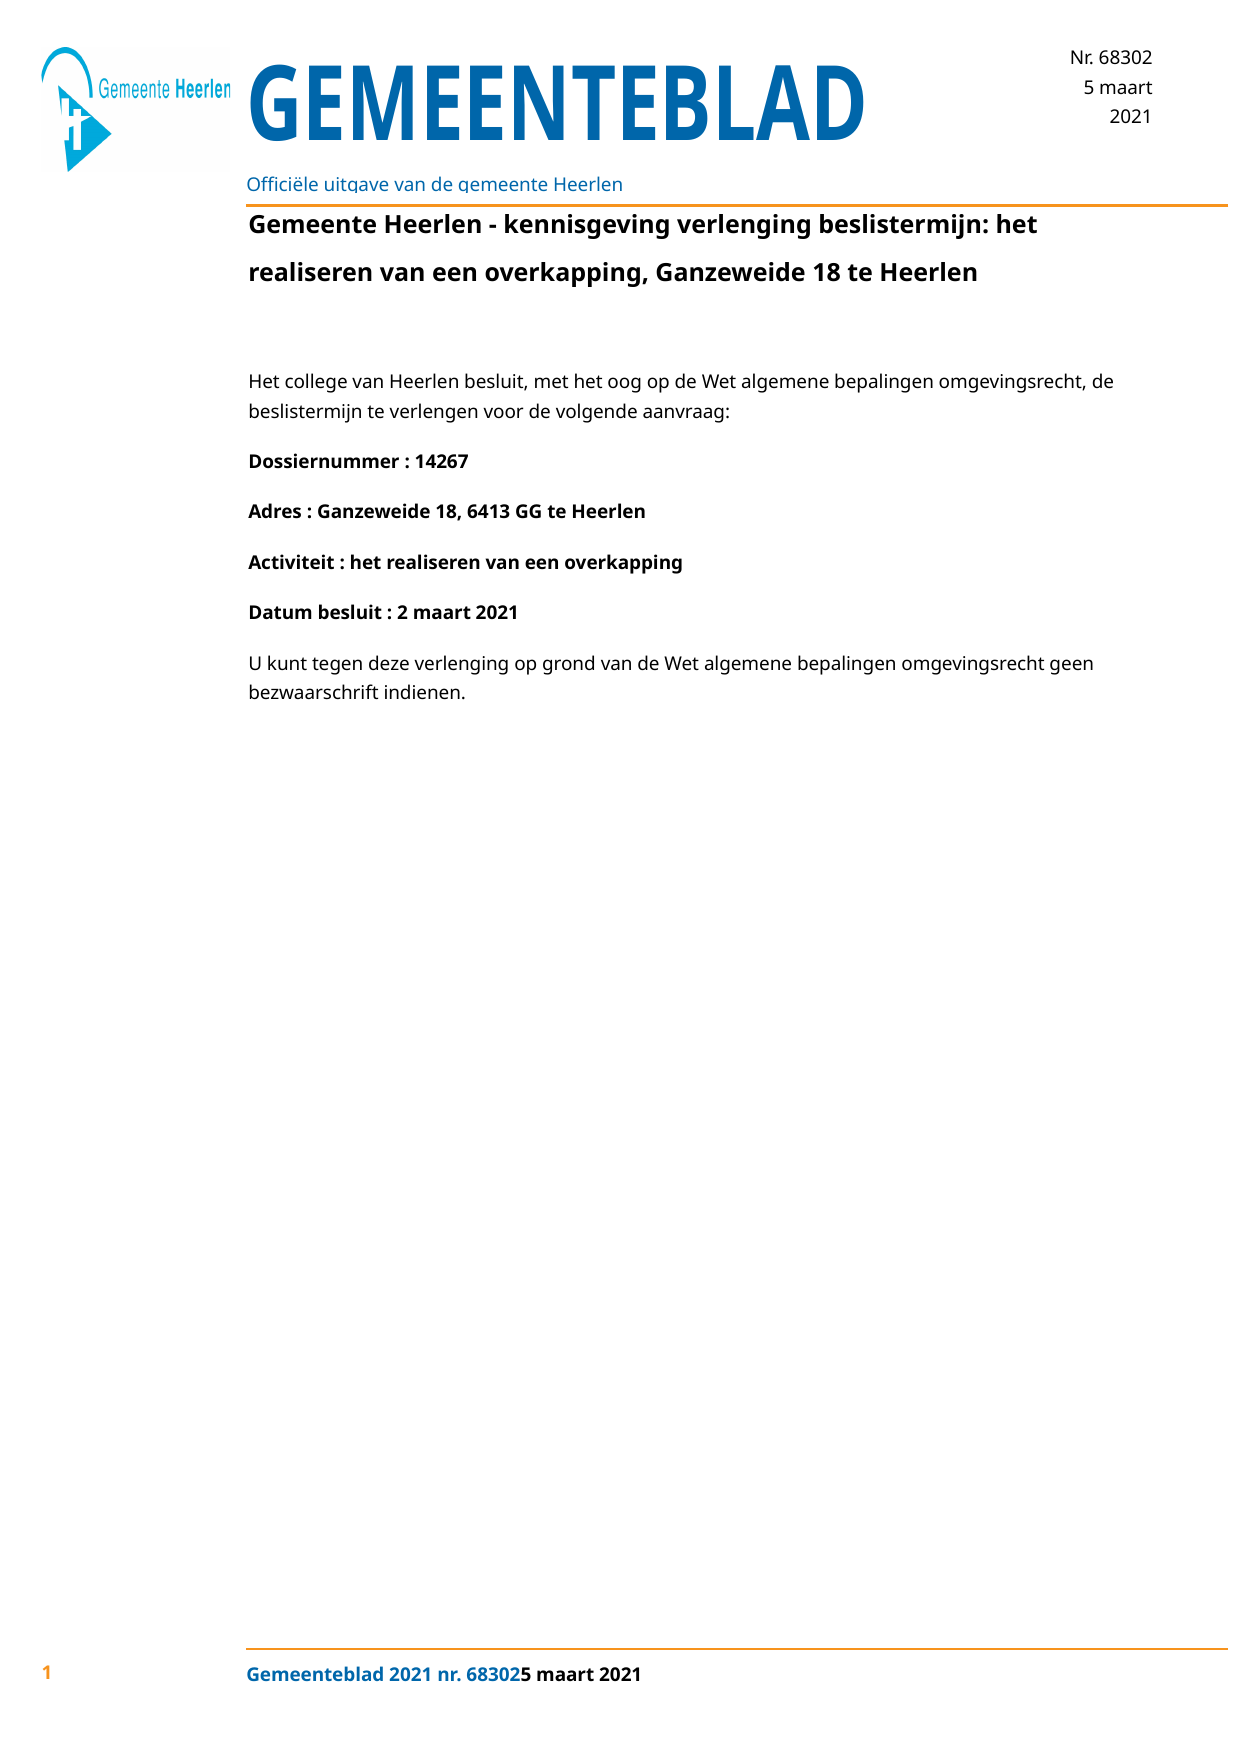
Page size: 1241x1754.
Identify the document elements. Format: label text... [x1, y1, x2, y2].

text Het college van Heerlen besluit, met het oog op de Wet algemene bepalingen omgevingsrecht, de beslistermijn te verlengen voor de volgende aanvraag: [248, 368, 1152, 424]
text Datum besluit : 2 maart 2021 [248, 599, 1152, 625]
picture [41, 47, 59, 70]
picture [41, 47, 231, 172]
text Activiteit : het realiseren van een overkapping [248, 549, 1152, 575]
text Dossiernummer : 14267 [248, 448, 1152, 474]
text Gemeente Heerlen - kennisgeving verlenging beslistermijn: het realiseren van een overkapping, Ganzeweide 18 te Heerlen [248, 207, 1152, 288]
text U kunt tegen deze verlenging op grond van de Wet algemene bepalingen omgevingsrecht geen bezwaarschrift indienen. [248, 650, 1152, 705]
text Adres : Ganzeweide 18, 6413 GG te Heerlen [248, 499, 1152, 524]
